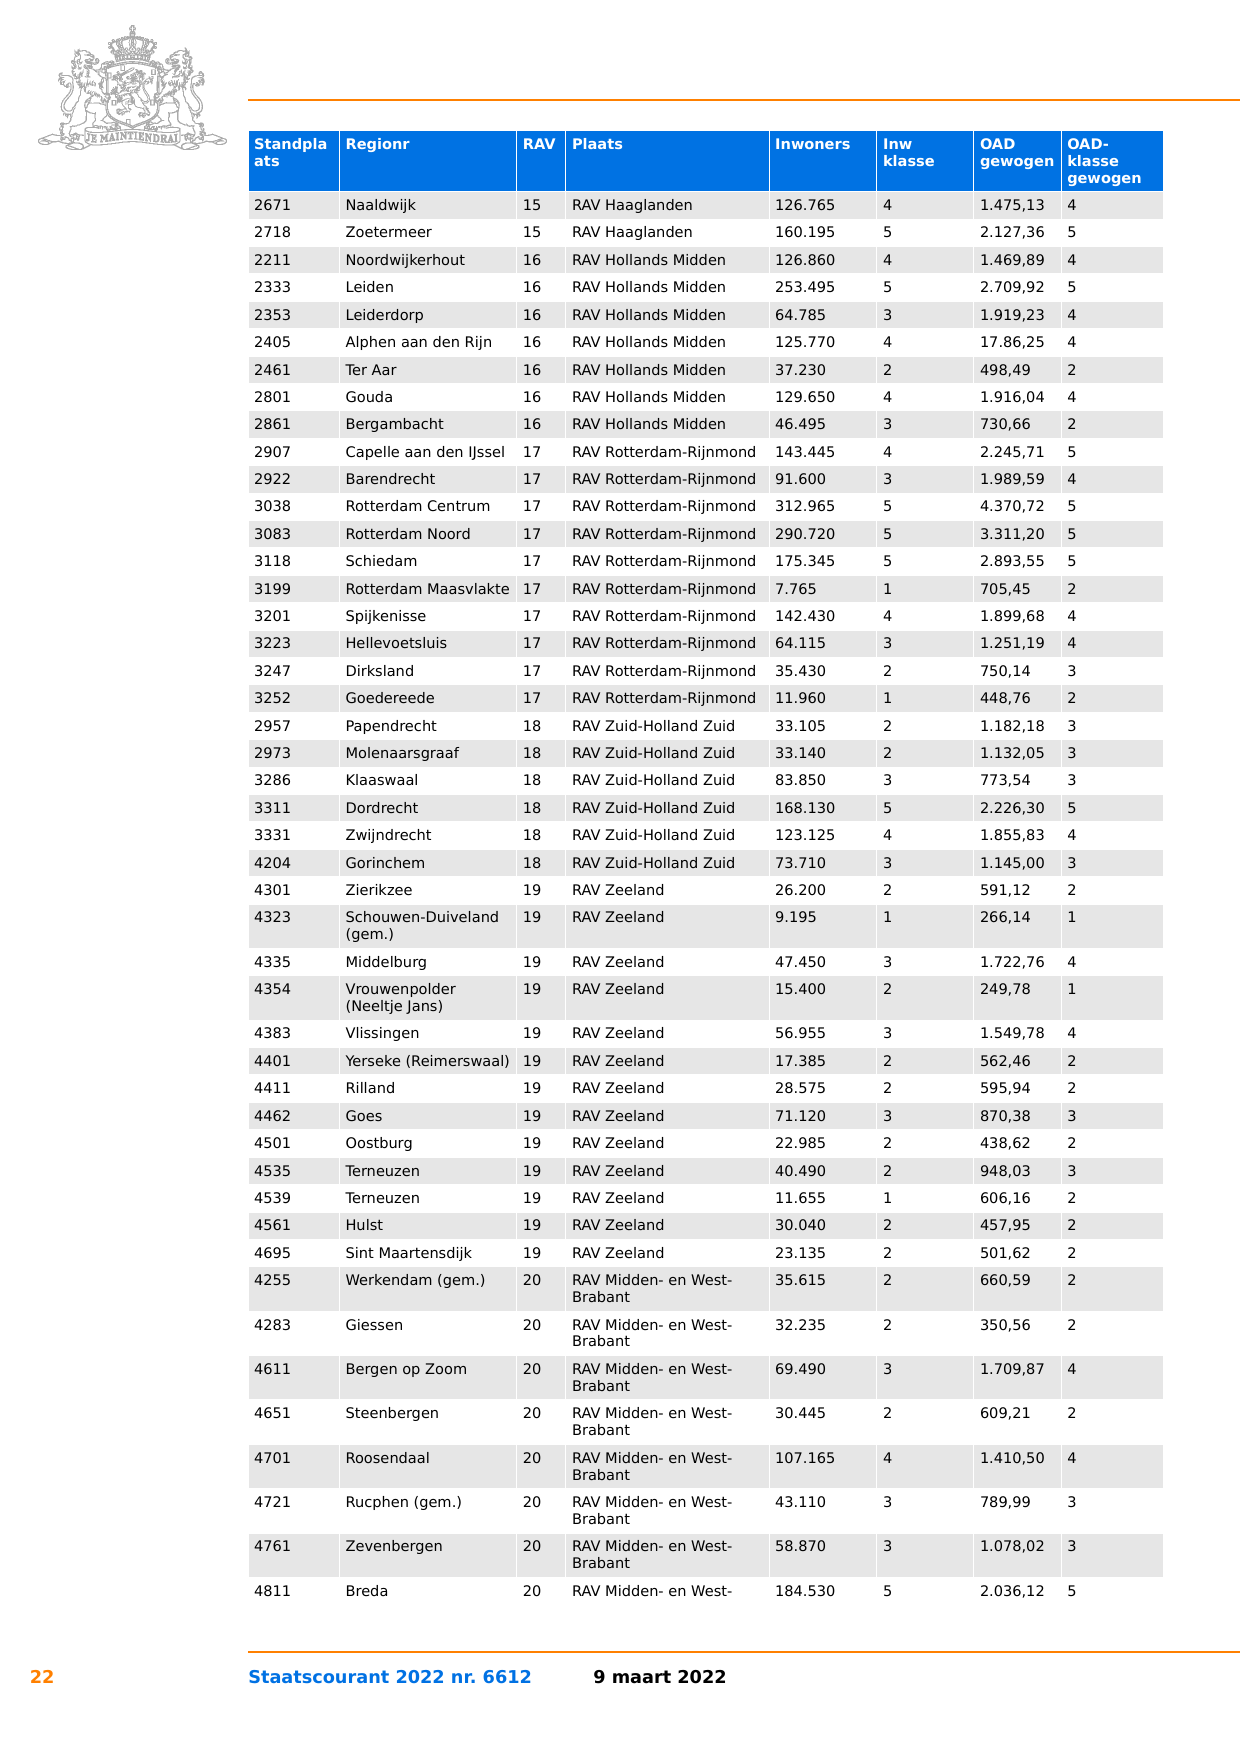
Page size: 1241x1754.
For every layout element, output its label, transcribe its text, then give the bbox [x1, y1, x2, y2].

table_cell 4354 [249, 976, 339, 1020]
table_cell 18 [517, 850, 565, 876]
table_cell 5 [1062, 220, 1163, 246]
table_cell 457,95 [974, 1213, 1061, 1239]
table_cell 789,99 [974, 1489, 1061, 1532]
table_cell 4 [1062, 192, 1163, 219]
table_cell 5 [877, 1578, 973, 1604]
table_cell 73.710 [770, 850, 876, 876]
table_cell 2 [1062, 1240, 1163, 1266]
table_cell Rotterdam Maasvlakte [340, 576, 516, 602]
table_cell 1.709,87 [974, 1356, 1061, 1399]
table_cell RAV Midden- en West- [566, 1578, 769, 1604]
table_cell RAV Zeeland [566, 905, 769, 948]
table_cell 56.955 [770, 1021, 876, 1047]
table_cell 4 [1062, 384, 1163, 410]
table_cell 2 [877, 1267, 973, 1311]
table_cell 19 [517, 877, 565, 903]
table_cell 16 [517, 411, 565, 438]
table_cell 17 [517, 576, 565, 602]
table_cell 33.140 [770, 740, 876, 767]
table_cell 83.850 [770, 768, 876, 794]
table_cell 5 [877, 494, 973, 520]
table_cell Zierikzee [340, 877, 516, 903]
table_cell 3.311,20 [974, 521, 1061, 547]
table_cell 22.985 [770, 1130, 876, 1157]
table_cell 3 [877, 1489, 973, 1532]
table_cell 19 [517, 1103, 565, 1129]
table_cell 15.400 [770, 976, 876, 1020]
table_cell 5 [1062, 795, 1163, 821]
table_cell 2957 [249, 713, 339, 739]
table_cell 2.709,92 [974, 275, 1061, 301]
table_cell Leiderdorp [340, 302, 516, 328]
table_cell 498,49 [974, 357, 1061, 383]
table_cell 2907 [249, 439, 339, 465]
table_header OAD-klasse gewogen [1062, 131, 1163, 191]
table_cell 3 [877, 1103, 973, 1129]
table_cell 2.127,36 [974, 220, 1061, 246]
table_cell 15 [517, 220, 565, 246]
table_cell 4 [1062, 466, 1163, 493]
table_cell 4401 [249, 1048, 339, 1074]
table_cell 18 [517, 823, 565, 849]
table_cell 1.145,00 [974, 850, 1061, 876]
table_cell 773,54 [974, 768, 1061, 794]
table_cell Spijkenisse [340, 603, 516, 629]
table_cell RAV Rotterdam-Rijnmond [566, 439, 769, 465]
table_cell 19 [517, 905, 565, 948]
table_cell 2405 [249, 329, 339, 356]
table_cell 23.135 [770, 1240, 876, 1266]
table_cell 4 [877, 247, 973, 273]
table_cell 4 [877, 1445, 973, 1488]
table_cell 3 [1062, 1489, 1163, 1532]
table_cell 3 [1062, 850, 1163, 876]
table_cell Dordrecht [340, 795, 516, 821]
table_cell 123.125 [770, 823, 876, 849]
table_cell 3 [877, 850, 973, 876]
table_cell 4.370,72 [974, 494, 1061, 520]
table_cell 2 [1062, 1312, 1163, 1355]
table_cell 290.720 [770, 521, 876, 547]
table_cell RAV Zeeland [566, 1240, 769, 1266]
table_cell 870,38 [974, 1103, 1061, 1129]
table_cell 15 [517, 192, 565, 219]
table_cell 2 [877, 658, 973, 684]
table_cell 2 [877, 357, 973, 383]
table_cell 18 [517, 795, 565, 821]
table_cell 2 [877, 1158, 973, 1184]
table_cell 1.989,59 [974, 466, 1061, 493]
table_cell 4 [1062, 631, 1163, 657]
table_cell 3311 [249, 795, 339, 821]
table_cell 606,16 [974, 1185, 1061, 1211]
table_header Plaats [566, 131, 769, 191]
table_cell 20 [517, 1312, 565, 1355]
table_cell 2 [1062, 1185, 1163, 1211]
table_cell 595,94 [974, 1076, 1061, 1102]
table_cell 4204 [249, 850, 339, 876]
table_cell 2333 [249, 275, 339, 301]
table_cell 40.490 [770, 1158, 876, 1184]
table_cell 1.855,83 [974, 823, 1061, 849]
table_cell RAV Zeeland [566, 949, 769, 975]
table_cell 3 [1062, 713, 1163, 739]
table_cell 47.450 [770, 949, 876, 975]
table_cell 2861 [249, 411, 339, 438]
table_cell Rotterdam Centrum [340, 494, 516, 520]
table_cell 2 [1062, 877, 1163, 903]
table_cell 3 [1062, 1534, 1163, 1577]
table_cell 16 [517, 357, 565, 383]
table_cell 2 [1062, 1048, 1163, 1074]
table_cell 2 [1062, 1400, 1163, 1444]
table_cell 3 [877, 768, 973, 794]
table_cell 609,21 [974, 1400, 1061, 1444]
table_cell 3199 [249, 576, 339, 602]
table_cell 4 [877, 823, 973, 849]
table_cell Leiden [340, 275, 516, 301]
table_cell 19 [517, 1158, 565, 1184]
table_cell Hellevoetsluis [340, 631, 516, 657]
table_cell 3 [877, 631, 973, 657]
table_cell 3223 [249, 631, 339, 657]
table_cell 30.040 [770, 1213, 876, 1239]
table_cell 18 [517, 768, 565, 794]
table_cell RAV Hollands Midden [566, 411, 769, 438]
table_header Regionr [340, 131, 516, 191]
table_cell 4323 [249, 905, 339, 948]
table_cell 3 [877, 1534, 973, 1577]
table_cell 3201 [249, 603, 339, 629]
table_cell 4501 [249, 1130, 339, 1157]
table_cell 3 [877, 302, 973, 328]
table_cell 4383 [249, 1021, 339, 1047]
table_cell 3252 [249, 685, 339, 712]
table_cell RAV Rotterdam-Rijnmond [566, 466, 769, 493]
table_cell 3 [877, 1356, 973, 1399]
table_cell 19 [517, 976, 565, 1020]
table_cell 2 [877, 1076, 973, 1102]
table_cell 16 [517, 275, 565, 301]
table_cell RAV Rotterdam-Rijnmond [566, 603, 769, 629]
table_cell 4811 [249, 1578, 339, 1604]
table_cell RAV Midden- en West-Brabant [566, 1489, 769, 1532]
table_cell RAV Hollands Midden [566, 302, 769, 328]
table_cell 37.230 [770, 357, 876, 383]
table_cell 2.226,30 [974, 795, 1061, 821]
table_cell 17 [517, 521, 565, 547]
table_cell RAV Zuid-Holland Zuid [566, 850, 769, 876]
table_cell RAV Zeeland [566, 877, 769, 903]
table_cell 11.960 [770, 685, 876, 712]
table_cell 4 [1062, 329, 1163, 356]
table_cell 4 [877, 603, 973, 629]
table_cell RAV Zeeland [566, 1213, 769, 1239]
table_cell RAV Zeeland [566, 1103, 769, 1129]
table_cell 46.495 [770, 411, 876, 438]
table_cell RAV Haaglanden [566, 192, 769, 219]
table_cell 5 [877, 521, 973, 547]
table_cell Bergambacht [340, 411, 516, 438]
table_cell 2801 [249, 384, 339, 410]
table_cell RAV Hollands Midden [566, 384, 769, 410]
table_cell 2 [1062, 357, 1163, 383]
table_cell RAV Zuid-Holland Zuid [566, 795, 769, 821]
table_cell 20 [517, 1356, 565, 1399]
table_cell 17 [517, 466, 565, 493]
table_cell 2 [877, 1213, 973, 1239]
table_cell 107.165 [770, 1445, 876, 1488]
table_cell 350,56 [974, 1312, 1061, 1355]
table_cell 660,59 [974, 1267, 1061, 1311]
table_cell 4 [1062, 823, 1163, 849]
table_cell RAV Midden- en West-Brabant [566, 1312, 769, 1355]
table_cell 125.770 [770, 329, 876, 356]
table_cell Gouda [340, 384, 516, 410]
table_cell 4721 [249, 1489, 339, 1532]
table_cell Capelle aan den IJssel [340, 439, 516, 465]
table_cell 2.036,12 [974, 1578, 1061, 1604]
table_cell 3 [1062, 658, 1163, 684]
table_cell Rucphen (gem.) [340, 1489, 516, 1532]
table_cell 129.650 [770, 384, 876, 410]
table_cell RAV Rotterdam-Rijnmond [566, 494, 769, 520]
table_cell 2461 [249, 357, 339, 383]
table_header RAV [517, 131, 565, 191]
table_cell 69.490 [770, 1356, 876, 1399]
table_cell 19 [517, 1130, 565, 1157]
table_header Standplaats [249, 131, 339, 191]
table_cell 17 [517, 439, 565, 465]
table_cell 3286 [249, 768, 339, 794]
table_cell 18 [517, 740, 565, 767]
table_cell 4 [1062, 247, 1163, 273]
table_cell 4 [1062, 302, 1163, 328]
table_cell 126.860 [770, 247, 876, 273]
table_cell 5 [877, 549, 973, 575]
table_cell RAV Zeeland [566, 1021, 769, 1047]
table_cell 28.575 [770, 1076, 876, 1102]
table_cell RAV Rotterdam-Rijnmond [566, 549, 769, 575]
table_cell RAV Rotterdam-Rijnmond [566, 658, 769, 684]
table_cell Vlissingen [340, 1021, 516, 1047]
table_cell 730,66 [974, 411, 1061, 438]
table_cell Sint Maartensdijk [340, 1240, 516, 1266]
table_cell RAV Midden- en West-Brabant [566, 1445, 769, 1488]
table_header Inwoners [770, 131, 876, 191]
table_cell 26.200 [770, 877, 876, 903]
table_cell 20 [517, 1489, 565, 1532]
table_cell 3331 [249, 823, 339, 849]
table_cell 1.549,78 [974, 1021, 1061, 1047]
table_cell Giessen [340, 1312, 516, 1355]
table_cell 3 [1062, 1103, 1163, 1129]
table_cell 3247 [249, 658, 339, 684]
table_cell Noordwijkerhout [340, 247, 516, 273]
table_cell 17.385 [770, 1048, 876, 1074]
table_cell 2 [877, 740, 973, 767]
table_cell 2.245,71 [974, 439, 1061, 465]
table_cell Goes [340, 1103, 516, 1129]
table_cell 4 [1062, 949, 1163, 975]
table_cell 17 [517, 685, 565, 712]
table_cell 4761 [249, 1534, 339, 1577]
table_cell RAV Hollands Midden [566, 275, 769, 301]
table_cell 1.916,04 [974, 384, 1061, 410]
table_cell 1 [1062, 905, 1163, 948]
table_cell 3118 [249, 549, 339, 575]
table_cell 16 [517, 329, 565, 356]
table_cell Rilland [340, 1076, 516, 1102]
table_cell 35.430 [770, 658, 876, 684]
table_cell 16 [517, 302, 565, 328]
table_cell Papendrecht [340, 713, 516, 739]
table_cell 35.615 [770, 1267, 876, 1311]
table_cell 20 [517, 1267, 565, 1311]
table_cell 17 [517, 549, 565, 575]
table_cell 17.86,25 [974, 329, 1061, 356]
table_cell RAV Zuid-Holland Zuid [566, 713, 769, 739]
table_cell 1.251,19 [974, 631, 1061, 657]
table_cell 4 [877, 439, 973, 465]
table_cell 1.078,02 [974, 1534, 1061, 1577]
table_cell 19 [517, 1048, 565, 1074]
table_cell 1.919,23 [974, 302, 1061, 328]
table_cell 3 [1062, 1158, 1163, 1184]
table_cell 3 [1062, 740, 1163, 767]
table_cell 2 [877, 1312, 973, 1355]
table_cell Zwijndrecht [340, 823, 516, 849]
table_cell 7.765 [770, 576, 876, 602]
table_cell 2 [877, 1400, 973, 1444]
table_cell 17 [517, 658, 565, 684]
table_cell 16 [517, 247, 565, 273]
table_cell 2 [1062, 411, 1163, 438]
table_header OAD gewogen [974, 131, 1061, 191]
table_cell RAV Rotterdam-Rijnmond [566, 631, 769, 657]
table_cell RAV Zuid-Holland Zuid [566, 768, 769, 794]
table_cell 750,14 [974, 658, 1061, 684]
table_cell RAV Hollands Midden [566, 329, 769, 356]
table_cell 30.445 [770, 1400, 876, 1444]
picture [38, 25, 227, 150]
table_cell Breda [340, 1578, 516, 1604]
table_cell RAV Zuid-Holland Zuid [566, 823, 769, 849]
table_cell RAV Midden- en West-Brabant [566, 1534, 769, 1577]
table_cell RAV Rotterdam-Rijnmond [566, 685, 769, 712]
table_cell 2922 [249, 466, 339, 493]
table_cell 2 [877, 1048, 973, 1074]
table_cell Zoetermeer [340, 220, 516, 246]
table_cell 168.130 [770, 795, 876, 821]
table_cell Roosendaal [340, 1445, 516, 1488]
table_cell 4 [1062, 1021, 1163, 1047]
table_cell 1 [877, 905, 973, 948]
table_cell Bergen op Zoom [340, 1356, 516, 1399]
table_cell Werkendam (gem.) [340, 1267, 516, 1311]
table_cell RAV Midden- en West-Brabant [566, 1267, 769, 1311]
table_cell 2 [1062, 576, 1163, 602]
table_cell Schouwen-Duiveland (gem.) [340, 905, 516, 948]
table_cell RAV Rotterdam-Rijnmond [566, 521, 769, 547]
table_cell 253.495 [770, 275, 876, 301]
table_cell Barendrecht [340, 466, 516, 493]
table_cell Schiedam [340, 549, 516, 575]
table_cell 3038 [249, 494, 339, 520]
table_cell 1 [877, 1185, 973, 1211]
table_cell 266,14 [974, 905, 1061, 948]
table_cell 1 [877, 576, 973, 602]
table_header Inw klasse [877, 131, 973, 191]
table_cell RAV Zeeland [566, 1076, 769, 1102]
table_cell 5 [877, 220, 973, 246]
table_cell 2 [1062, 1130, 1163, 1157]
table_cell 3 [877, 949, 973, 975]
table_cell RAV Midden- en West-Brabant [566, 1356, 769, 1399]
table_cell 2718 [249, 220, 339, 246]
table_cell 501,62 [974, 1240, 1061, 1266]
table_cell RAV Hollands Midden [566, 247, 769, 273]
table_cell Terneuzen [340, 1158, 516, 1184]
table_cell 19 [517, 1076, 565, 1102]
table_cell 1.899,68 [974, 603, 1061, 629]
table_cell Ter Aar [340, 357, 516, 383]
table_cell 143.445 [770, 439, 876, 465]
table_cell 17 [517, 494, 565, 520]
table_cell 20 [517, 1445, 565, 1488]
table_cell RAV Zeeland [566, 1130, 769, 1157]
table_cell Oostburg [340, 1130, 516, 1157]
table_cell Vrouwenpolder (Neeltje Jans) [340, 976, 516, 1020]
table_cell Naaldwijk [340, 192, 516, 219]
table_cell 591,12 [974, 877, 1061, 903]
table_cell 438,62 [974, 1130, 1061, 1157]
table_cell Steenbergen [340, 1400, 516, 1444]
table_cell 2 [877, 713, 973, 739]
table_cell 1.182,18 [974, 713, 1061, 739]
table_cell 5 [877, 275, 973, 301]
table_cell 2 [1062, 1213, 1163, 1239]
table_cell 142.430 [770, 603, 876, 629]
table_cell 3083 [249, 521, 339, 547]
table_cell 4 [877, 384, 973, 410]
table_cell 20 [517, 1400, 565, 1444]
table_cell 18 [517, 713, 565, 739]
table_cell RAV Rotterdam-Rijnmond [566, 576, 769, 602]
table_cell 4255 [249, 1267, 339, 1311]
table_cell Klaaswaal [340, 768, 516, 794]
table_cell 705,45 [974, 576, 1061, 602]
table_cell RAV Zeeland [566, 976, 769, 1020]
table_cell 17 [517, 603, 565, 629]
table_cell 4301 [249, 877, 339, 903]
table_cell 5 [1062, 1578, 1163, 1604]
table_cell 3 [877, 1021, 973, 1047]
table_cell Middelburg [340, 949, 516, 975]
table_cell 175.345 [770, 549, 876, 575]
table_cell Dirksland [340, 658, 516, 684]
table_cell 1.722,76 [974, 949, 1061, 975]
table_cell 2 [877, 877, 973, 903]
table_cell 5 [1062, 521, 1163, 547]
table_cell 9.195 [770, 905, 876, 948]
table_cell Yerseke (Reimerswaal) [340, 1048, 516, 1074]
table_cell 11.655 [770, 1185, 876, 1211]
table_cell 448,76 [974, 685, 1061, 712]
table_cell 1.469,89 [974, 247, 1061, 273]
table_cell 4535 [249, 1158, 339, 1184]
table_cell 184.530 [770, 1578, 876, 1604]
table_cell 16 [517, 384, 565, 410]
table_cell 20 [517, 1578, 565, 1604]
table_cell 3 [1062, 768, 1163, 794]
table_cell 1.410,50 [974, 1445, 1061, 1488]
table_cell Zevenbergen [340, 1534, 516, 1577]
table_cell RAV Zeeland [566, 1185, 769, 1211]
table_cell Terneuzen [340, 1185, 516, 1211]
table_cell 2 [1062, 1076, 1163, 1102]
table_cell 17 [517, 631, 565, 657]
table_cell RAV Zeeland [566, 1048, 769, 1074]
table_cell 64.115 [770, 631, 876, 657]
table_cell 5 [877, 795, 973, 821]
table_cell 4 [1062, 1356, 1163, 1399]
table_cell 19 [517, 1213, 565, 1239]
table_cell 19 [517, 1240, 565, 1266]
table_cell 2 [877, 1130, 973, 1157]
table_cell RAV Haaglanden [566, 220, 769, 246]
table_cell 4411 [249, 1076, 339, 1102]
table_cell 2 [1062, 685, 1163, 712]
table_cell 5 [1062, 275, 1163, 301]
table_cell 312.965 [770, 494, 876, 520]
table_cell 4 [877, 329, 973, 356]
table_cell 4539 [249, 1185, 339, 1211]
table_cell 43.110 [770, 1489, 876, 1532]
table_cell 562,46 [974, 1048, 1061, 1074]
table_cell 948,03 [974, 1158, 1061, 1184]
table_cell 4701 [249, 1445, 339, 1488]
table_cell Goedereede [340, 685, 516, 712]
table_cell Hulst [340, 1213, 516, 1239]
table_cell 249,78 [974, 976, 1061, 1020]
table_cell 4462 [249, 1103, 339, 1129]
table_cell 2 [877, 976, 973, 1020]
table_cell 64.785 [770, 302, 876, 328]
table_cell 4283 [249, 1312, 339, 1355]
table_cell Molenaarsgraaf [340, 740, 516, 767]
table_cell 19 [517, 1021, 565, 1047]
table_cell 3 [877, 411, 973, 438]
table_cell 126.765 [770, 192, 876, 219]
table_cell RAV Midden- en West-Brabant [566, 1400, 769, 1444]
table_cell 4695 [249, 1240, 339, 1266]
table_cell 91.600 [770, 466, 876, 493]
table_cell 2353 [249, 302, 339, 328]
table_cell 4561 [249, 1213, 339, 1239]
table_cell 4651 [249, 1400, 339, 1444]
table_cell 4611 [249, 1356, 339, 1399]
table_cell 58.870 [770, 1534, 876, 1577]
table_cell 4 [1062, 1445, 1163, 1488]
table_cell 20 [517, 1534, 565, 1577]
table_cell 4 [1062, 603, 1163, 629]
table_cell 2973 [249, 740, 339, 767]
table_cell 5 [1062, 439, 1163, 465]
table_cell 1.132,05 [974, 740, 1061, 767]
table_cell 32.235 [770, 1312, 876, 1355]
table_cell RAV Zeeland [566, 1158, 769, 1184]
table_cell 19 [517, 1185, 565, 1211]
table_cell 2211 [249, 247, 339, 273]
table_cell 33.105 [770, 713, 876, 739]
table_cell 2 [877, 1240, 973, 1266]
table_cell 4 [877, 192, 973, 219]
table_cell Gorinchem [340, 850, 516, 876]
table_cell RAV Hollands Midden [566, 357, 769, 383]
table_cell Rotterdam Noord [340, 521, 516, 547]
table_cell 19 [517, 949, 565, 975]
table_cell 2 [1062, 1267, 1163, 1311]
table_cell 5 [1062, 549, 1163, 575]
table_cell 160.195 [770, 220, 876, 246]
table_cell 3 [877, 466, 973, 493]
table_cell 5 [1062, 494, 1163, 520]
table_cell 2671 [249, 192, 339, 219]
table_cell 2.893,55 [974, 549, 1061, 575]
table_cell 1 [1062, 976, 1163, 1020]
table_cell 1 [877, 685, 973, 712]
table_cell 1.475,13 [974, 192, 1061, 219]
table_cell Alphen aan den Rijn [340, 329, 516, 356]
table_cell 71.120 [770, 1103, 876, 1129]
table_cell RAV Zuid-Holland Zuid [566, 740, 769, 767]
table_cell 4335 [249, 949, 339, 975]
